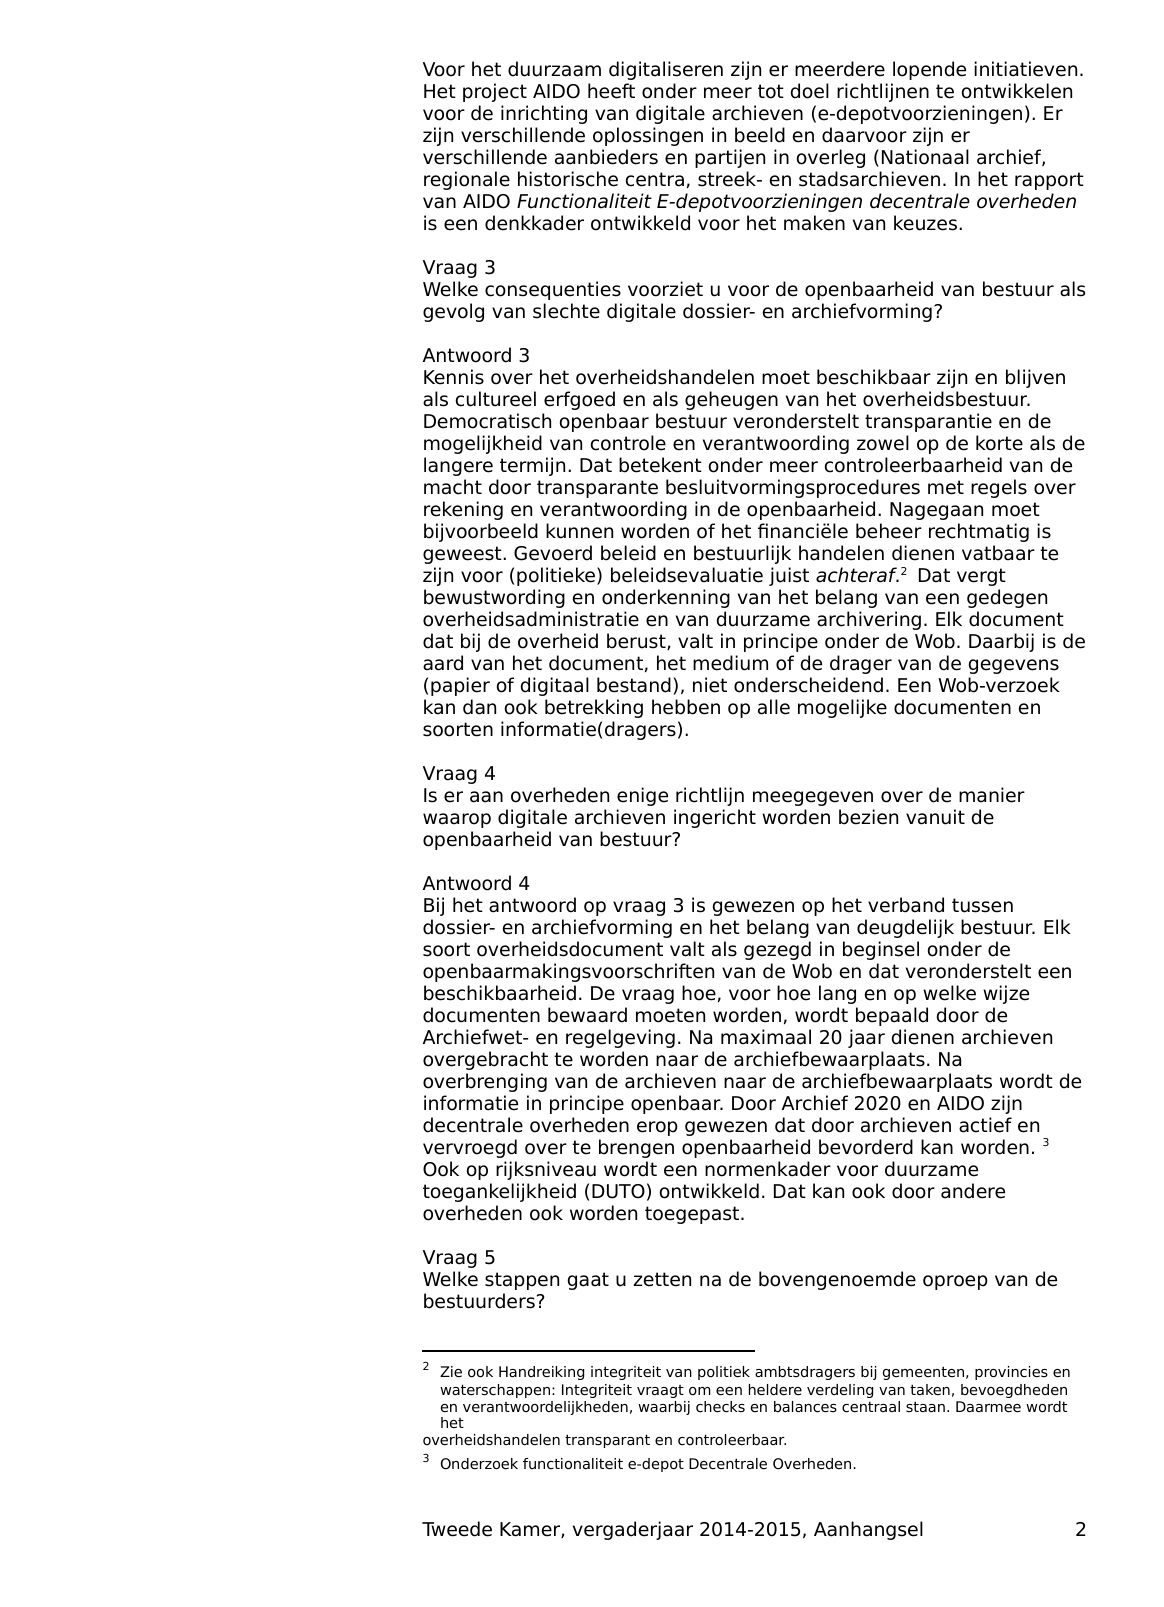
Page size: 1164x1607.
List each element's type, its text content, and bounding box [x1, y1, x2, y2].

text Antwoord 3 [422, 345, 1087, 367]
text Bij het antwoord op vraag 3 is gewezen op het verband tussen dossier- en archiefvorming en het belang van deugdelijk bestuur. Elk soort overheidsdocument valt als gezegd in beginsel onder de openbaarmakingsvoorschriften van de Wob en dat veronderstelt een beschikbaarheid. De vraag hoe, voor hoe lang en op welke wijze documenten bewaard moeten worden, wordt bepaald door de Archiefwet- en regelgeving. Na maximaal 20 jaar dienen archieven overgebracht te worden naar de archiefbewaarplaats. Na overbrenging van de archieven naar de archiefbewaarplaats wordt de informatie in principe openbaar. Door Archief 2020 en AIDO zijn decentrale overheden erop gewezen dat door archieven actief en vervroegd over te brengen openbaarheid bevorderd kan worden. Ook op rijksniveau wordt een normenkader voor duurzame toegankelijkheid (DUTO) ontwikkeld. Dat kan ook door andere overheden ook worden toegepast. [422, 895, 1087, 1225]
text Welke stappen gaat u zetten na de bovengenoemde oproep van de bestuurders? [422, 1269, 1087, 1313]
text Voor het duurzaam digitaliseren zijn er meerdere lopende initiatieven. Het project AIDO heeft onder meer tot doel richtlijnen te ontwikkelen voor de inrichting van digitale archieven (e-depotvoorzieningen). Er zijn verschillende oplossingen in beeld en daarvoor zijn er verschillende aanbieders en partijen in overleg (Nationaal archief, regionale historische centra, streek- en stadsarchieven. In het rapport van AIDO Functionaliteit E-depotvoorzieningen decentrale overheden is een denkkader ontwikkeld voor het maken van keuzes. [422, 59, 1087, 235]
text Kennis over het overheidshandelen moet beschikbaar zijn en blijven als cultureel erfgoed en als geheugen van het overheidsbestuur. Democratisch openbaar bestuur veronderstelt transparantie en de mogelijkheid van controle en verantwoording zowel op de korte als de langere termijn. Dat betekent onder meer controleerbaarheid van de macht door transparante besluitvormingsprocedures met regels over rekening en verantwoording in de openbaarheid. Nagegaan moet bijvoorbeeld kunnen worden of het financiële beheer rechtmatig is geweest. Gevoerd beleid en bestuurlijk handelen dienen vatbaar te zijn voor (politieke) beleidsevaluatie juist achteraf. Dat vergt bewustwording en onderkenning van het belang van een gedegen overheidsadministratie en van duurzame archivering. Elk document dat bij de overheid berust, valt in principe onder de Wob. Daarbij is de aard van het document, het medium of de drager van de gegevens (papier of digitaal bestand), niet onderscheidend. Een Wob-verzoek kan dan ook betrekking hebben op alle mogelijke documenten en soorten informatie(dragers). [422, 367, 1087, 741]
text Vraag 4 [422, 763, 1087, 785]
text overheidshandelen transparant en controleerbaar. [422, 1432, 1087, 1449]
text Vraag 3 [422, 257, 1087, 279]
text Welke consequenties voorziet u voor de openbaarheid van bestuur als gevolg van slechte digitale dossier- en archiefvorming? [422, 279, 1087, 323]
text Vraag 5 [422, 1247, 1087, 1269]
text Zie ook Handreiking integriteit van politiek ambtsdragers bij gemeenten, provincies en waterschappen: Integriteit vraagt om een heldere verdeling van taken, bevoegdheden en verantwoordelijkheden, waarbij checks en balances centraal staan. Daarmee wordt het [422, 1360, 1087, 1432]
text Onderzoek functionaliteit e-depot Decentrale Overheden. [422, 1452, 1087, 1474]
text Is er aan overheden enige richtlijn meegegeven over de manier waarop digitale archieven ingericht worden bezien vanuit de openbaarheid van bestuur? [422, 785, 1087, 851]
text Antwoord 4 [422, 873, 1087, 895]
